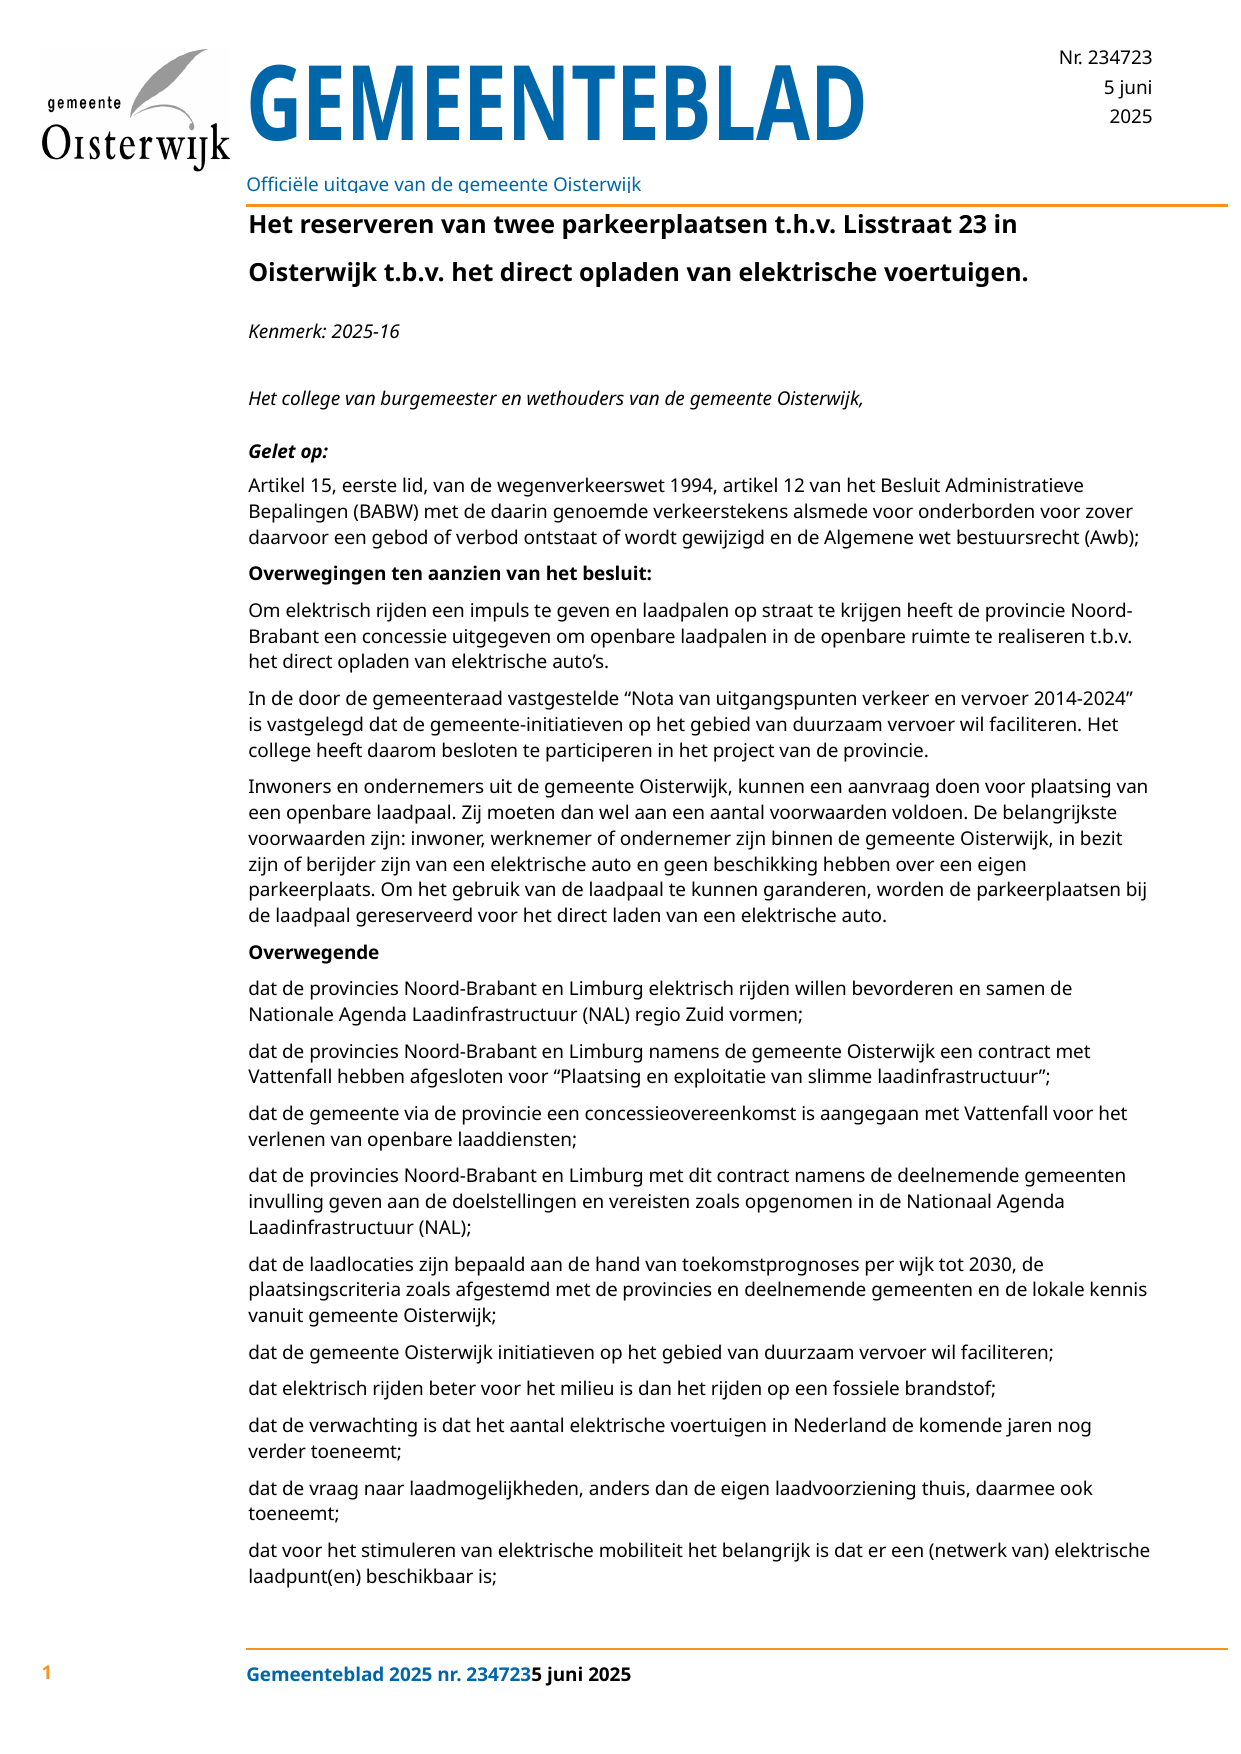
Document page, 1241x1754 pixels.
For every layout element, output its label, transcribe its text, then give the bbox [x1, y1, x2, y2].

text dat de gemeente Oisterwijk initiatieven op het gebied van duurzaam vervoer wil faciliteren; [248, 1339, 1152, 1365]
text dat de provincies Noord-Brabant en Limburg namens de gemeente Oisterwijk een contract met Vattenfall hebben afgesloten voor “Plaatsing en exploitatie van slimme laadinfrastructuur”; [248, 1038, 1152, 1089]
text Inwoners en ondernemers uit de gemeente Oisterwijk, kunnen een aanvraag doen voor plaatsing van een openbare laadpaal. Zij moeten dan wel aan een aantal voorwaarden voldoen. De belangrijkste voorwaarden zijn: inwoner, werknemer of ondernemer zijn binnen de gemeente Oisterwijk, in bezit zijn of berijder zijn van een elektrische auto en geen beschikking hebben over een eigen parkeerplaats. Om het gebruik van de laadpaal te kunnen garanderen, worden de parkeerplaatsen bij de laadpaal gereserveerd voor het direct laden van een elektrische auto. [248, 773, 1152, 928]
text Gelet op: [248, 438, 1152, 464]
text dat de provincies Noord-Brabant en Limburg met dit contract namens de deelnemende gemeenten invulling geven aan de doelstellingen en vereisten zoals opgenomen in de Nationaal Agenda Laadinfrastructuur (NAL); [248, 1163, 1152, 1240]
text In de door de gemeenteraad vastgestelde “Nota van uitgangspunten verkeer en vervoer 2014-2024” is vastgelegd dat de gemeente-initiatieven op het gebied van duurzaam vervoer wil faciliteren. Het college heeft daarom besloten te participeren in het project van de provincie. [248, 685, 1152, 763]
text dat voor het stimuleren van elektrische mobiliteit het belangrijk is dat er een (netwerk van) elektrische laadpunt(en) beschikbaar is; [248, 1537, 1152, 1588]
text Overwegingen ten aanzien van het besluit: [248, 561, 1152, 586]
text dat de gemeente via de provincie een concessieovereenkomst is aangegaan met Vattenfall voor het verlenen van openbare laaddiensten; [248, 1100, 1152, 1152]
text dat elektrisch rijden beter voor het milieu is dan het rijden op een fossiele brandstof; [248, 1376, 1152, 1401]
text dat de verwachting is dat het aantal elektrische voertuigen in Nederland de komende jaren nog verder toeneemt; [248, 1412, 1152, 1464]
text Het college van burgemeester en wethouders van de gemeente Oisterwijk, [248, 386, 1152, 411]
text Artikel 15, eerste lid, van de wegenverkeerswet 1994, artikel 12 van het Besluit Administratieve Bepalingen (BABW) met de daarin genoemde verkeerstekens alsmede voor onderborden voor zover daarvoor een gebod of verbod ontstaat of wordt gewijzigd en de Algemene wet bestuursrecht (Awb); [248, 472, 1152, 550]
text Overwegende [248, 939, 1152, 964]
picture [41, 47, 231, 172]
text dat de laadlocaties zijn bepaald aan de hand van toekomstprognoses per wijk tot 2030, de plaatsingscriteria zoals afgestemd met de provincies en deelnemende gemeenten en de lokale kennis vanuit gemeente Oisterwijk; [248, 1251, 1152, 1328]
text Kenmerk: 2025-16 [248, 318, 1152, 344]
text Het reserveren van twee parkeerplaatsen t.h.v. Lisstraat 23 in Oisterwijk t.b.v. het direct opladen van elektrische voertuigen. [248, 207, 1152, 288]
text dat de provincies Noord-Brabant en Limburg elektrisch rijden willen bevorderen en samen de Nationale Agenda Laadinfrastructuur (NAL) regio Zuid vormen; [248, 976, 1152, 1027]
text Om elektrisch rijden een impuls te geven en laadpalen op straat te krijgen heeft de provincie Noord-Brabant een concessie uitgegeven om openbare laadpalen in de openbare ruimte te realiseren t.b.v. het direct opladen van elektrische auto’s. [248, 597, 1152, 674]
text dat de vraag naar laadmogelijkheden, anders dan de eigen laadvoorziening thuis, daarmee ook toeneemt; [248, 1475, 1152, 1526]
